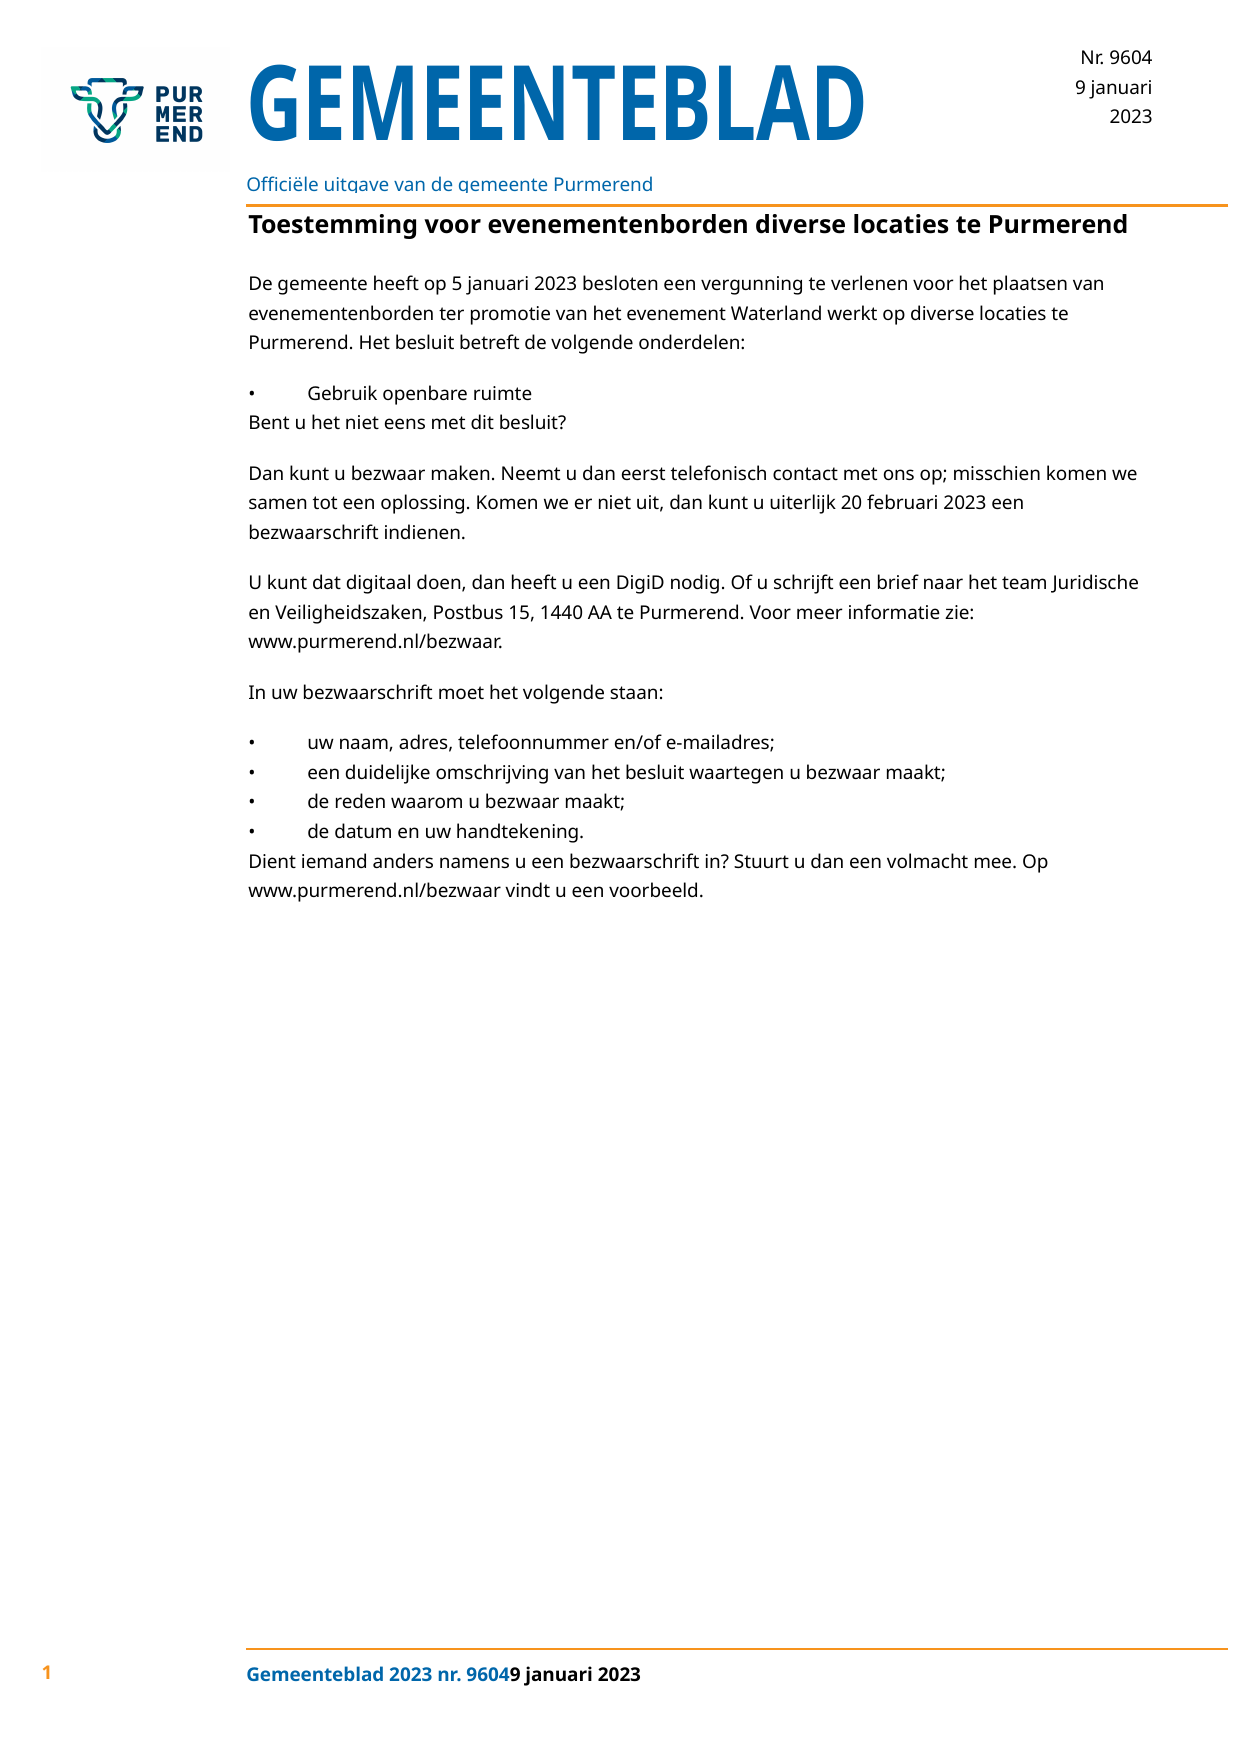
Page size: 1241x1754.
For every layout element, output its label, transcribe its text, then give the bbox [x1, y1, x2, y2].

text U kunt dat digitaal doen, dan heeft u een DigiD nodig. Of u schrijft een brief naar het team Juridische en Veiligheidszaken, Postbus 15, 1440 AA te Purmerend. Voor meer informatie zie: www.purmerend.nl/bezwaar. [248, 569, 1152, 654]
text De gemeente heeft op 5 januari 2023 besloten een vergunning te verlenen voor het plaatsen van evenementenborden ter promotie van het evenement Waterland werkt op diverse locaties te Purmerend. Het besluit betreft de volgende onderdelen: [248, 270, 1152, 355]
text Toestemming voor evenementenborden diverse locaties te Purmerend [248, 207, 1152, 241]
text Dan kunt u bezwaar maken. Neemt u dan eerst telefonisch contact met ons op; misschien komen we samen tot een oplossing. Komen we er niet uit, dan kunt u uiterlijk 20 februari 2023 een bezwaarschrift indienen. [248, 460, 1152, 545]
text Dient iemand anders namens u een bezwaarschrift in? Stuurt u dan een volmacht mee. Op www.purmerend.nl/bezwaar vindt u een voorbeeld. [248, 848, 1152, 903]
text Bent u het niet eens met dit besluit? [248, 409, 1152, 435]
text In uw bezwaarschrift moet het volgende staan: [248, 679, 1152, 705]
list de datum en uw handtekening. [248, 818, 1152, 844]
list een duidelijke omschrijving van het besluit waartegen u bezwaar maakt; [248, 759, 1152, 785]
list de reden waarom u bezwaar maakt; [248, 789, 1152, 814]
picture [41, 47, 231, 172]
list Gebruik openbare ruimte [248, 380, 1152, 406]
list uw naam, adres, telefoonnummer en/of e-mailadres; [248, 729, 1152, 755]
